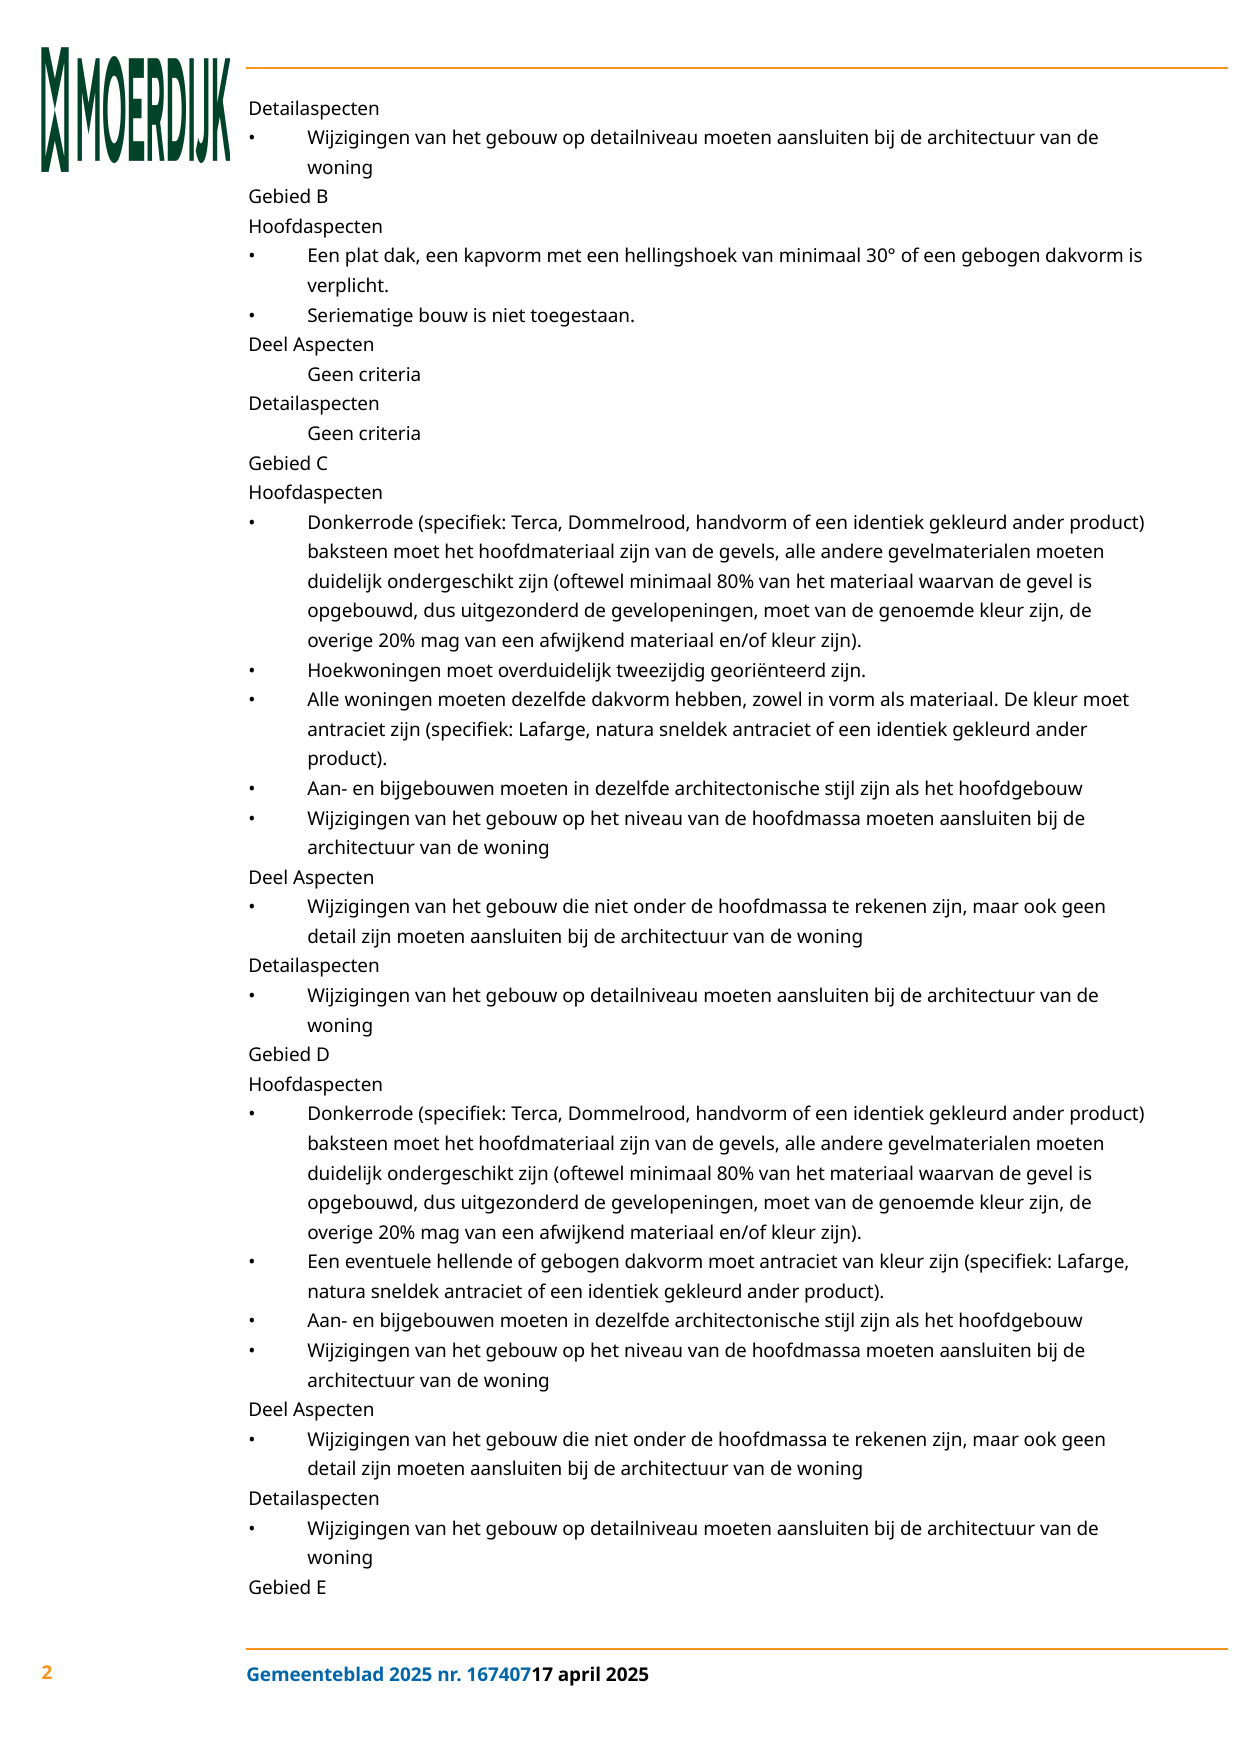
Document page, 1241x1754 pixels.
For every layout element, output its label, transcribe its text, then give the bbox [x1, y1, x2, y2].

list Seriematige bouw is niet toegestaan. [248, 302, 1152, 328]
list Wijzigingen van het gebouw op detailniveau moeten aansluiten bij de architectuur van de woning [248, 124, 1152, 180]
text Gebied B [248, 183, 1152, 209]
text Deel Aspecten [248, 1396, 1152, 1422]
list Alle woningen moeten dezelfde dakvorm hebben, zowel in vorm als materiaal. De kleur moet antraciet zijn (specifiek: Lafarge, natura sneldek antraciet of een identiek gekleurd ander product). [248, 686, 1152, 771]
list Een plat dak, een kapvorm met een hellingshoek van minimaal 30° of een gebogen dakvorm is verplicht. [248, 243, 1152, 298]
text Hoofdaspecten [248, 213, 1152, 239]
list Wijzigingen van het gebouw op detailniveau moeten aansluiten bij de architectuur van de woning [248, 982, 1152, 1038]
list Aan- en bijgebouwen moeten in dezelfde architectonische stijl zijn als het hoofdgebouw [248, 1308, 1152, 1333]
list Wijzigingen van het gebouw op het niveau van de hoofdmassa moeten aansluiten bij de architectuur van de woning [248, 1337, 1152, 1393]
text Hoofdaspecten [248, 1071, 1152, 1097]
text Gebied E [248, 1574, 1152, 1600]
text Gebied D [248, 1041, 1152, 1067]
list Wijzigingen van het gebouw die niet onder de hoofdmassa te rekenen zijn, maar ook geen detail zijn moeten aansluiten bij de architectuur van de woning [248, 893, 1152, 949]
list Geen criteria [248, 361, 1152, 387]
list Geen criteria [248, 420, 1152, 446]
list Wijzigingen van het gebouw op detailniveau moeten aansluiten bij de architectuur van de woning [248, 1515, 1152, 1570]
list Hoekwoningen moet overduidelijk tweezijdig georiënteerd zijn. [248, 657, 1152, 683]
list Wijzigingen van het gebouw die niet onder de hoofdmassa te rekenen zijn, maar ook geen detail zijn moeten aansluiten bij de architectuur van de woning [248, 1426, 1152, 1481]
text Detailaspecten [248, 391, 1152, 416]
text Gebied C [248, 450, 1152, 476]
text Deel Aspecten [248, 331, 1152, 357]
text Detailaspecten [248, 95, 1152, 121]
list Donkerrode (specifiek: Terca, Dommelrood, handvorm of een identiek gekleurd ander product) baksteen moet het hoofdmateriaal zijn van de gevels, alle andere gevelmaterialen moeten duidelijk ondergeschikt zijn (oftewel minimaal 80% van het materiaal waarvan de gevel is opgebouwd, dus uitgezonderd de gevelopeningen, moet van de genoemde kleur zijn, de overige 20% mag van een afwijkend materiaal en/of kleur zijn). [248, 1101, 1152, 1245]
list Wijzigingen van het gebouw op het niveau van de hoofdmassa moeten aansluiten bij de architectuur van de woning [248, 805, 1152, 860]
list Donkerrode (specifiek: Terca, Dommelrood, handvorm of een identiek gekleurd ander product) baksteen moet het hoofdmateriaal zijn van de gevels, alle andere gevelmaterialen moeten duidelijk ondergeschikt zijn (oftewel minimaal 80% van het materiaal waarvan de gevel is opgebouwd, dus uitgezonderd de gevelopeningen, moet van de genoemde kleur zijn, de overige 20% mag van een afwijkend materiaal en/of kleur zijn). [248, 509, 1152, 653]
list Aan- en bijgebouwen moeten in dezelfde architectonische stijl zijn als het hoofdgebouw [248, 775, 1152, 801]
text Detailaspecten [248, 953, 1152, 978]
text Detailaspecten [248, 1485, 1152, 1511]
picture [41, 47, 231, 172]
text Hoofdaspecten [248, 479, 1152, 505]
list Een eventuele hellende of gebogen dakvorm moet antraciet van kleur zijn (specifiek: Lafarge, natura sneldek antraciet of een identiek gekleurd ander product). [248, 1248, 1152, 1304]
text Deel Aspecten [248, 864, 1152, 890]
